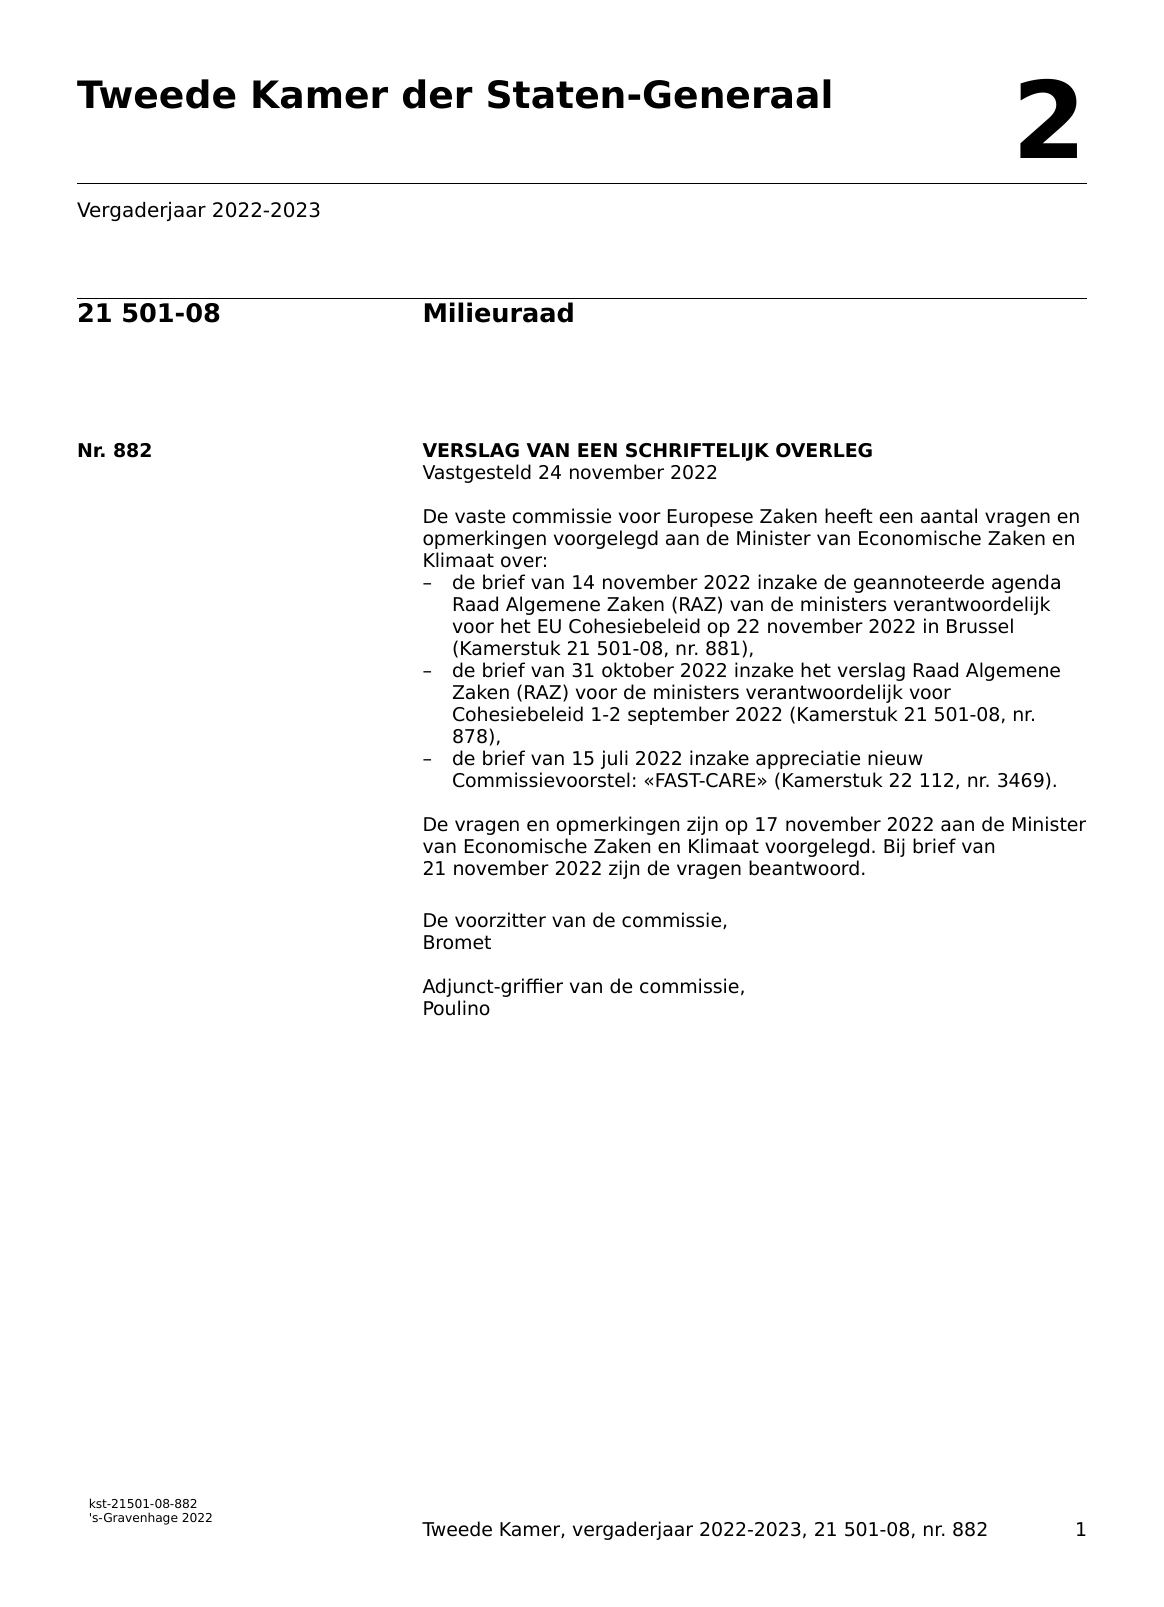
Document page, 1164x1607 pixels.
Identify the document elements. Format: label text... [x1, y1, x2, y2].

text – de brief van 31 oktober 2022 inzake het verslag Raad Algemene Zaken (RAZ) voor de ministers verantwoordelijk voor Cohesiebeleid 1-2 september 2022 (Kamerstuk 21 501-08, nr. 878), [422, 660, 1087, 748]
text – de brief van 14 november 2022 inzake de geannoteerde agenda Raad Algemene Zaken (RAZ) van de ministers verantwoordelijk voor het EU Cohesiebeleid op 22 november 2022 in Brussel (Kamerstuk 21 501-08, nr. 881), [422, 572, 1087, 660]
text kst-21501-08-882 [88, 1497, 323, 1511]
text 's-Gravenhage 2022 [88, 1511, 323, 1525]
text Vastgesteld 24 november 2022 [422, 462, 1087, 484]
subtitle 21 501-08 Milieuraad [77, 299, 1087, 329]
table_header 2 [886, 59, 1087, 183]
table_header Tweede Kamer der Staten-Generaal [77, 59, 886, 183]
text De voorzitter van de commissie, Bromet [422, 910, 1087, 954]
subtitle Nr. 882 VERSLAG VAN EEN SCHRIFTELIJK OVERLEG [77, 440, 1087, 462]
text Adjunct-griffier van de commissie, Poulino [422, 976, 1087, 1020]
text De vaste commissie voor Europese Zaken heeft een aantal vragen en opmerkingen voorgelegd aan de Minister van Economische Zaken en Klimaat over: [422, 506, 1087, 572]
text – de brief van 15 juli 2022 inzake appreciatie nieuw Commissievoorstel: «FAST-CARE» (Kamerstuk 22 112, nr. 3469). [422, 748, 1087, 792]
text De vragen en opmerkingen zijn op 17 november 2022 aan de Minister van Economische Zaken en Klimaat voorgelegd. Bij brief van 21 november 2022 zijn de vragen beantwoord. [422, 814, 1087, 880]
table_cell Vergaderjaar 2022-2023 [77, 184, 1087, 298]
